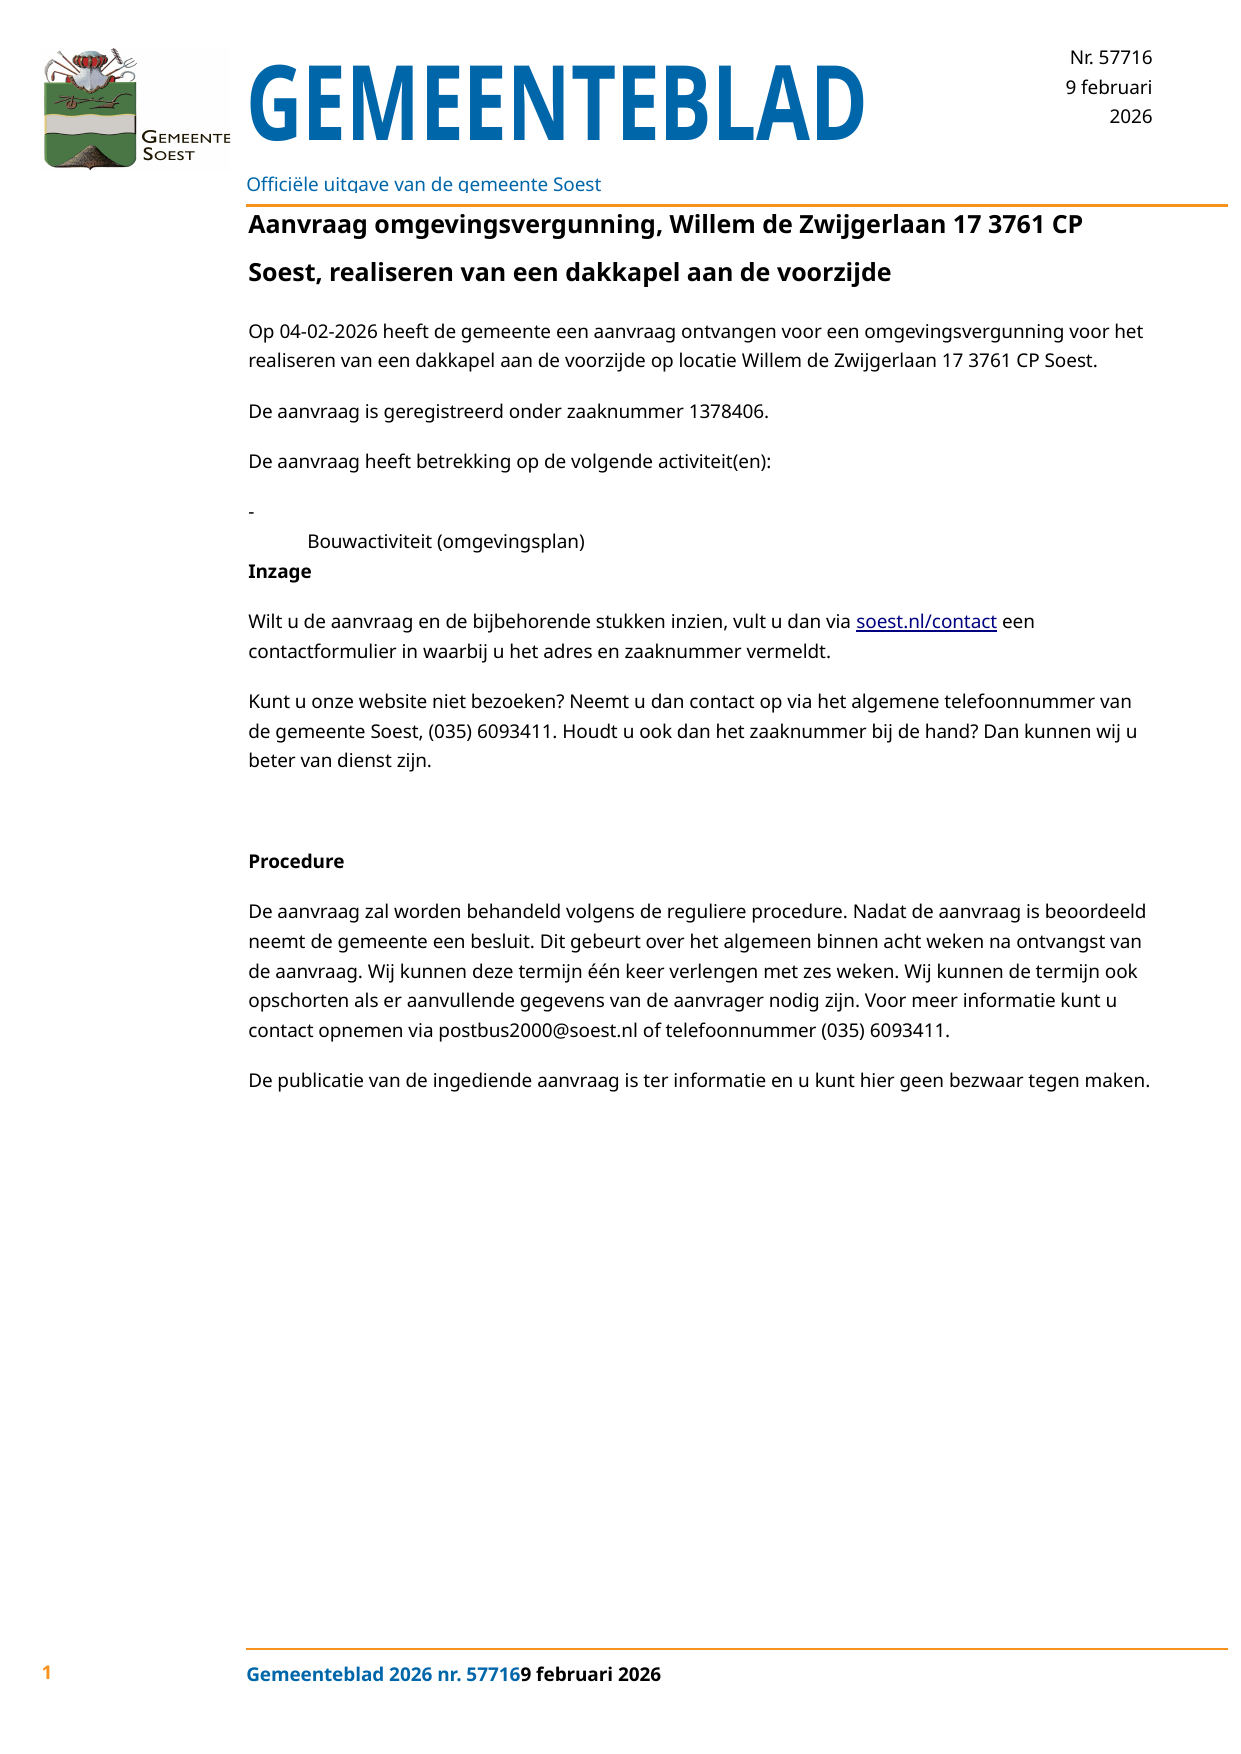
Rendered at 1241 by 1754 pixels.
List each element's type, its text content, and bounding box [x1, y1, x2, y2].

text De publicatie van de ingediende aanvraag is ter informatie en u kunt hier geen bezwaar tegen maken. [248, 1067, 1152, 1093]
text De aanvraag heeft betrekking op de volgende activiteit(en): [248, 448, 1152, 474]
text De aanvraag is geregistreerd onder zaaknummer 1378406. [248, 398, 1152, 424]
text De aanvraag zal worden behandeld volgens de reguliere procedure. Nadat de aanvraag is beoordeeld neemt de gemeente een besluit. Dit gebeurt over het algemeen binnen acht weken na ontvangst van de aanvraag. Wij kunnen deze termijn één keer verlengen met zes weken. Wij kunnen de termijn ook opschorten als er aanvullende gegevens van de aanvrager nodig zijn. Voor meer informatie kunt u contact opnemen via postbus2000@soest.nl of telefoonnummer (035) 6093411. [248, 899, 1152, 1043]
text Aanvraag omgevingsvergunning, Willem de Zwijgerlaan 17 3761 CP Soest, realiseren van een dakkapel aan de voorzijde [248, 207, 1152, 288]
text Op 04-02-2026 heeft de gemeente een aanvraag ontvangen voor een omgevingsvergunning voor het realiseren van een dakkapel aan de voorzijde op locatie Willem de Zwijgerlaan 17 3761 CP Soest. [248, 318, 1152, 373]
text Inzage [248, 558, 1152, 584]
list Bouwactiviteit (omgevingsplan) [248, 528, 1152, 554]
text Procedure [248, 848, 1152, 874]
text Wilt u de aanvraag en de bijbehorende stukken inzien, vult u dan via soest.nl/contact een contactformulier in waarbij u het adres en zaaknummer vermeldt. [248, 608, 1152, 664]
picture [41, 47, 231, 172]
text Kunt u onze website niet bezoeken? Neemt u dan contact op via het algemene telefoonnummer van de gemeente Soest, (035) 6093411. Houdt u ook dan het zaaknummer bij de hand? Dan kunnen wij u beter van dienst zijn. [248, 688, 1152, 773]
